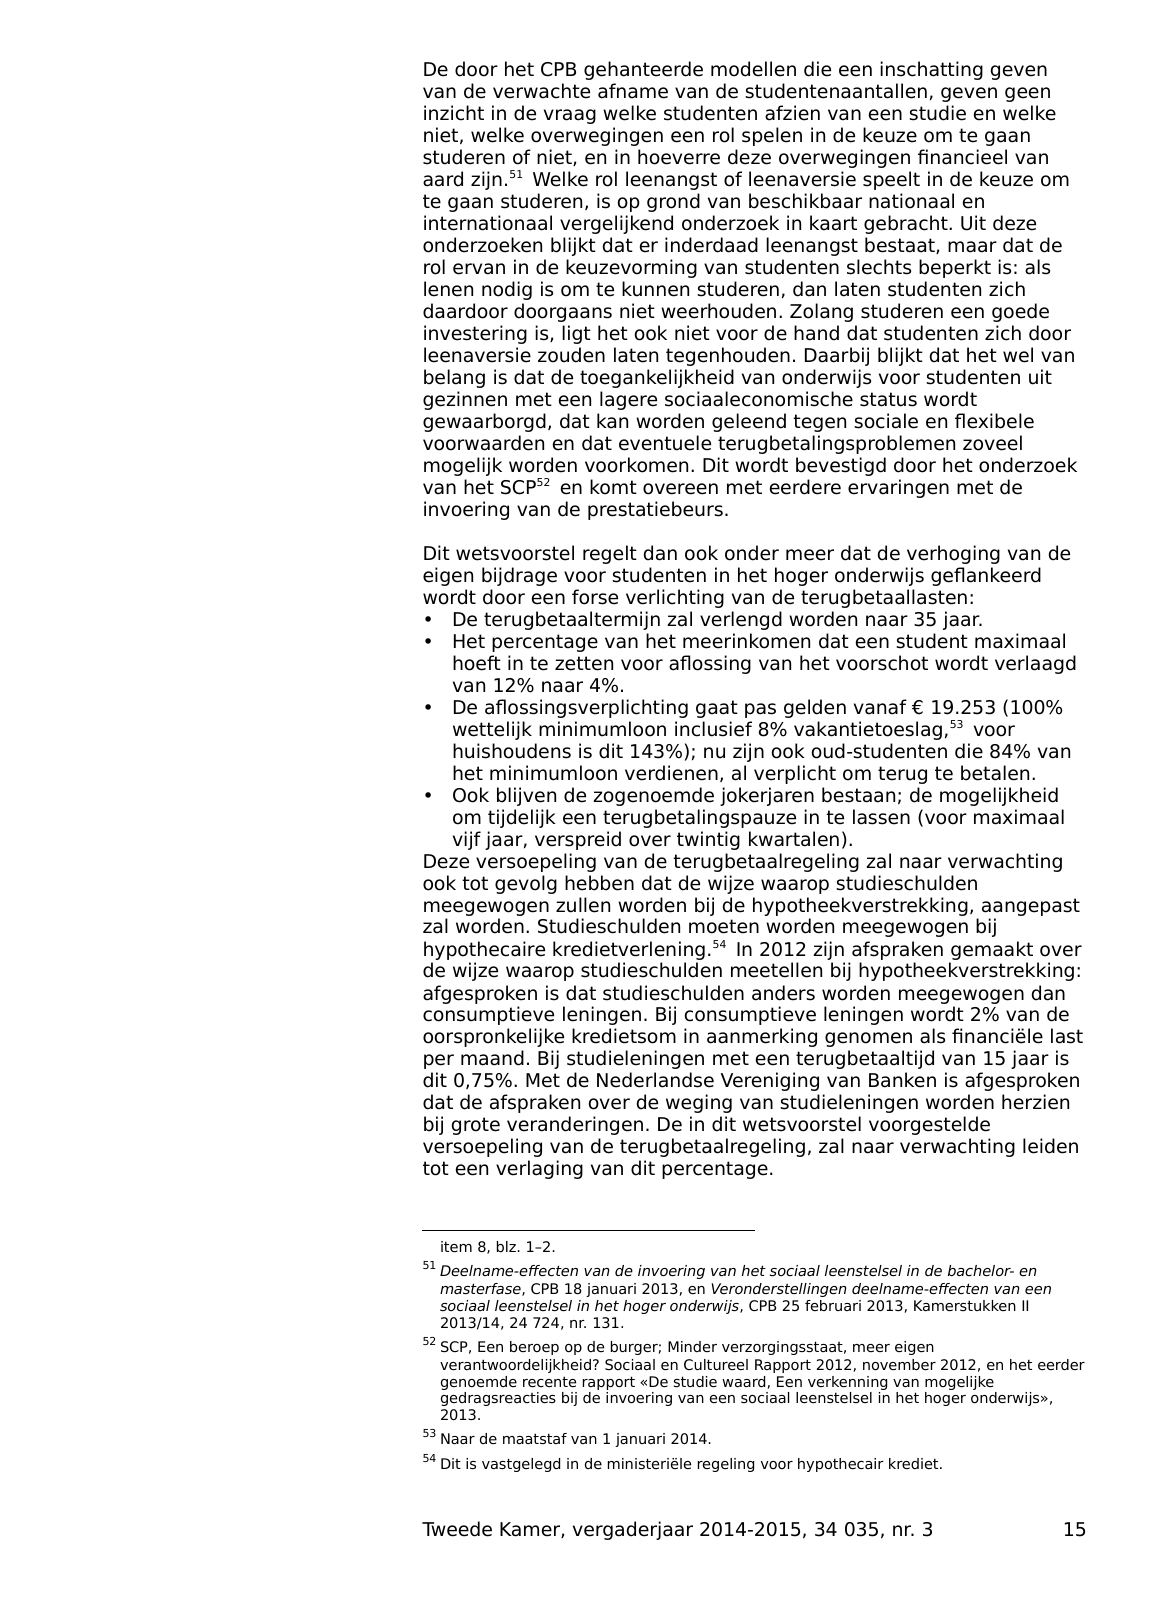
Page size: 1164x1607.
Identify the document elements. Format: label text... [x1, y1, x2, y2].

text • Het percentage van het meerinkomen dat een student maximaal hoeft in te zetten voor aflossing van het voorschot wordt verlaagd van 12% naar 4%. [422, 631, 1087, 697]
text Deelname-effecten van de invoering van het sociaal leenstelsel in de bachelor- en masterfase, CPB 18 januari 2013, en Veronderstellingen deelname-effecten van een sociaal leenstelsel in het hoger onderwijs, CPB 25 februari 2013, Kamerstukken II 2013/14, 24 724, nr. 131. [422, 1259, 1087, 1332]
text Dit wetsvoorstel regelt dan ook onder meer dat de verhoging van de eigen bijdrage voor studenten in het hoger onderwijs geflankeerd wordt door een forse verlichting van de terugbetaallasten: [422, 543, 1087, 609]
text • De terugbetaaltermijn zal verlengd worden naar 35 jaar. [422, 609, 1087, 631]
text Naar de maatstaf van 1 januari 2014. [422, 1427, 1087, 1449]
text SCP, Een beroep op de burger; Minder verzorgingsstaat, meer eigen verantwoordelijkheid? Sociaal en Cultureel Rapport 2012, november 2012, en het eerder genoemde recente rapport «De studie waard, Een verkenning van mogelijke gedragsreacties bij de invoering van een sociaal leenstelsel in het hoger onderwijs», 2013. [422, 1335, 1087, 1424]
text De door het CPB gehanteerde modellen die een inschatting geven van de verwachte afname van de studentenaantallen, geven geen inzicht in de vraag welke studenten afzien van een studie en welke niet, welke overwegingen een rol spelen in de keuze om te gaan studeren of niet, en in hoeverre deze overwegingen financieel van aard zijn. Welke rol leenangst of leenaversie speelt in de keuze om te gaan studeren, is op grond van beschikbaar nationaal en internationaal vergelijkend onderzoek in kaart gebracht. Uit deze onderzoeken blijkt dat er inderdaad leenangst bestaat, maar dat de rol ervan in de keuzevorming van studenten slechts beperkt is: als lenen nodig is om te kunnen studeren, dan laten studenten zich daardoor doorgaans niet weerhouden. Zolang studeren een goede investering is, ligt het ook niet voor de hand dat studenten zich door leenaversie zouden laten tegenhouden. Daarbij blijkt dat het wel van belang is dat de toegankelijkheid van onderwijs voor studenten uit gezinnen met een lagere sociaaleconomische status wordt gewaarborgd, dat kan worden geleend tegen sociale en flexibele voorwaarden en dat eventuele terugbetalingsproblemen zoveel mogelijk worden voorkomen. Dit wordt bevestigd door het onderzoek van het SCP en komt overeen met eerdere ervaringen met de invoering van de prestatiebeurs. [422, 59, 1087, 521]
text • Ook blijven de zogenoemde jokerjaren bestaan; de mogelijkheid om tijdelijk een terugbetalingspauze in te lassen (voor maximaal vijf jaar, verspreid over twintig kwartalen). [422, 784, 1087, 851]
text Deze versoepeling van de terugbetaalregeling zal naar verwachting ook tot gevolg hebben dat de wijze waarop studieschulden meegewogen zullen worden bij de hypotheekverstrekking, aangepast zal worden. Studieschulden moeten worden meegewogen bij hypothecaire kredietverlening. In 2012 zijn afspraken gemaakt over de wijze waarop studieschulden meetellen bij hypotheekverstrekking: afgesproken is dat studieschulden anders worden meegewogen dan consumptieve leningen. Bij consumptieve leningen wordt 2% van de oorspronkelijke kredietsom in aanmerking genomen als financiële last per maand. Bij studieleningen met een terugbetaaltijd van 15 jaar is dit 0,75%. Met de Nederlandse Vereniging van Banken is afgesproken dat de afspraken over de weging van studieleningen worden herzien bij grote veranderingen. De in dit wetsvoorstel voorgestelde versoepeling van de terugbetaalregeling, zal naar verwachting leiden tot een verlaging van dit percentage. [422, 851, 1087, 1180]
text Dit is vastgelegd in de ministeriële regeling voor hypothecair krediet. [422, 1452, 1087, 1474]
text • De aflossingsverplichting gaat pas gelden vanaf € 19.253 (100% wettelijk minimumloon inclusief 8% vakantietoeslag, voor huishoudens is dit 143%); nu zijn ook oud-studenten die 84% van het minimumloon verdienen, al verplicht om terug te betalen. [422, 697, 1087, 784]
text item 8, blz. 1–2. [422, 1239, 1087, 1256]
